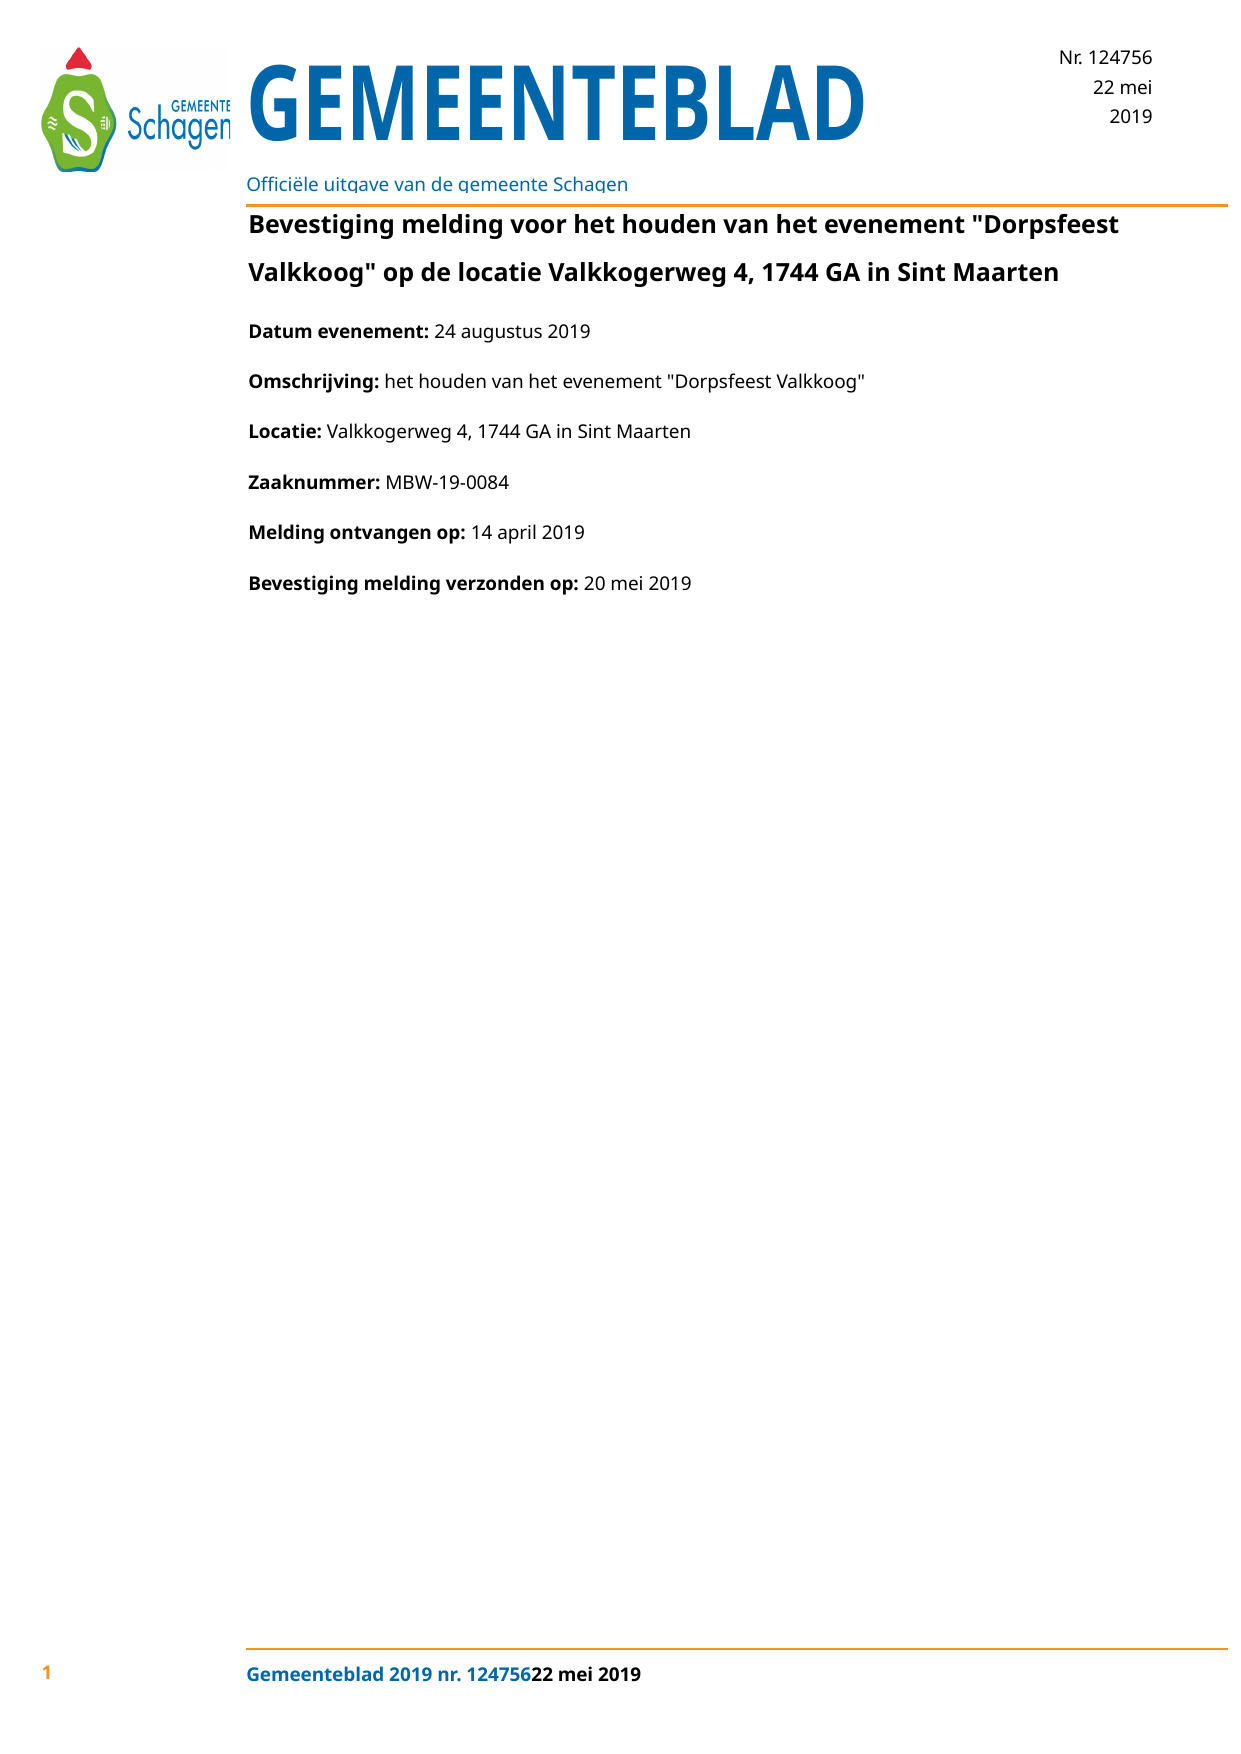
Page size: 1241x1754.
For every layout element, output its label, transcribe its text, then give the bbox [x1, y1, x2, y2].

text Zaaknummer: MBW-19-0084 [248, 469, 1152, 495]
picture [41, 47, 231, 172]
text Melding ontvangen op: 14 april 2019 [248, 519, 1152, 545]
text Datum evenement: 24 augustus 2019 [248, 318, 1152, 344]
text Locatie: Valkkogerweg 4, 1744 GA in Sint Maarten [248, 419, 1152, 444]
text Bevestiging melding verzonden op: 20 mei 2019 [248, 570, 1152, 596]
text Omschrijving: het houden van het evenement "Dorpsfeest Valkkoog" [248, 368, 1152, 394]
text Bevestiging melding voor het houden van het evenement "Dorpsfeest Valkkoog" op de locatie Valkkogerweg 4, 1744 GA in Sint Maarten [248, 207, 1152, 288]
